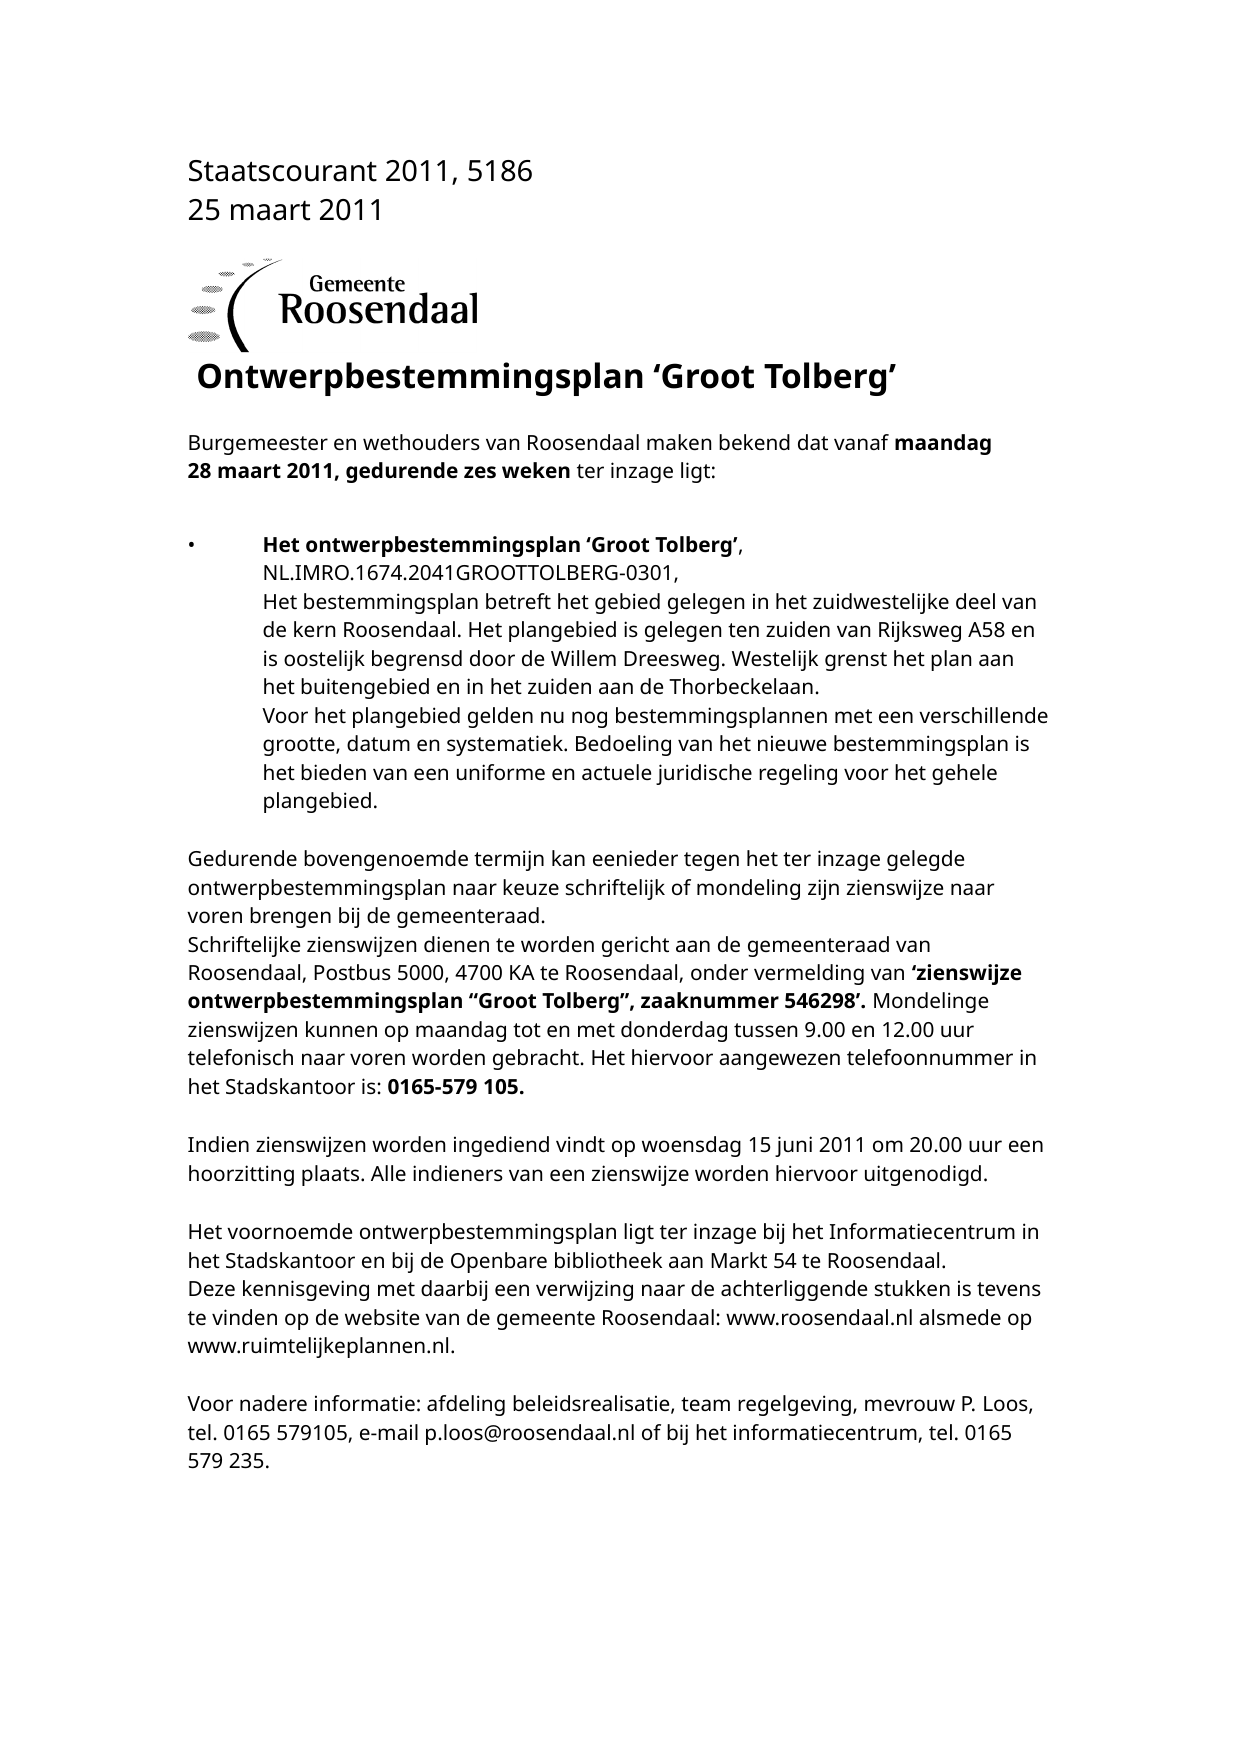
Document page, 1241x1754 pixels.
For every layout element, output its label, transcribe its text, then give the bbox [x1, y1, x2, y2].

text Indien zienswijzen worden ingediend vindt op woensdag 15 juni 2011 om 20.00 uur een hoorzitting plaats. Alle indieners van een zienswijze worden hiervoor uitgenodigd. [187, 1130, 1053, 1187]
text Het voornoemde ontwerpbestemmingsplan ligt ter inzage bij het Informatiecentrum in het Stadskantoor en bij de Openbare bibliotheek aan Markt 54 te Roosendaal. [187, 1217, 1053, 1274]
text 25 maart 2011 [187, 190, 1053, 229]
text Voor nadere informatie: afdeling beleidsrealisatie, team regelgeving, mevrouw P. Loos, tel. 0165 579105, e-mail p.loos@roosendaal.nl of bij het informatiecentrum, tel. 0165 579 235. [187, 1389, 1053, 1475]
text Burgemeester en wethouders van Roosendaal maken bekend dat vanaf maandag 28 maart 2011, gedurende zes weken ter inzage ligt: [187, 428, 1053, 485]
text Gedurende bovengenoemde termijn kan eenieder tegen het ter inzage gelegde ontwerpbestemmingsplan naar keuze schriftelijk of mondeling zijn zienswijze naar voren brengen bij de gemeenteraad. [187, 844, 1053, 930]
list Het ontwerpbestemmingsplan ‘Groot Tolberg’, [187, 530, 1053, 558]
list NL.IMRO.1674.2041GROOTTOLBERG-0301, [187, 558, 1053, 587]
list Het bestemmingsplan betreft het gebied gelegen in het zuidwestelijke deel van de kern Roosendaal. Het plangebied is gelegen ten zuiden van Rijksweg A58 en is oostelijk begrensd door de Willem Dreesweg. Westelijk grenst het plan aan het buitengebied en in het zuiden aan de Thorbeckelaan. [187, 587, 1053, 701]
text Staatscourant 2011, 5186 [187, 150, 1053, 190]
text Schriftelijke zienswijzen dienen te worden gericht aan de gemeenteraad van Roosendaal, Postbus 5000, 4700 KA te Roosendaal, onder vermelding van ‘zienswijze ontwerpbestemmingsplan “Groot Tolberg”, zaaknummer 546298’. Mondelinge zienswijzen kunnen op maandag tot en met donderdag tussen 9.00 en 12.00 uur telefonisch naar voren worden gebracht. Het hiervoor aangewezen telefoonnummer in het Stadskantoor is: 0165-579 105. [187, 930, 1053, 1100]
list Voor het plangebied gelden nu nog bestemmingsplannen met een verschillende grootte, datum en systematiek. Bedoeling van het nieuwe bestemmingsplan is het bieden van een uniforme en actuele juridische regeling voor het gehele plangebied. [187, 701, 1053, 814]
picture [187, 258, 477, 353]
subtitle Ontwerpbestemmingsplan ‘Groot Tolberg’ [187, 271, 1053, 398]
text Deze kennisgeving met daarbij een verwijzing naar de achterliggende stukken is tevens te vinden op de website van de gemeente Roosendaal: www.roosendaal.nl alsmede op www.ruimtelijkeplannen.nl. [187, 1274, 1053, 1359]
